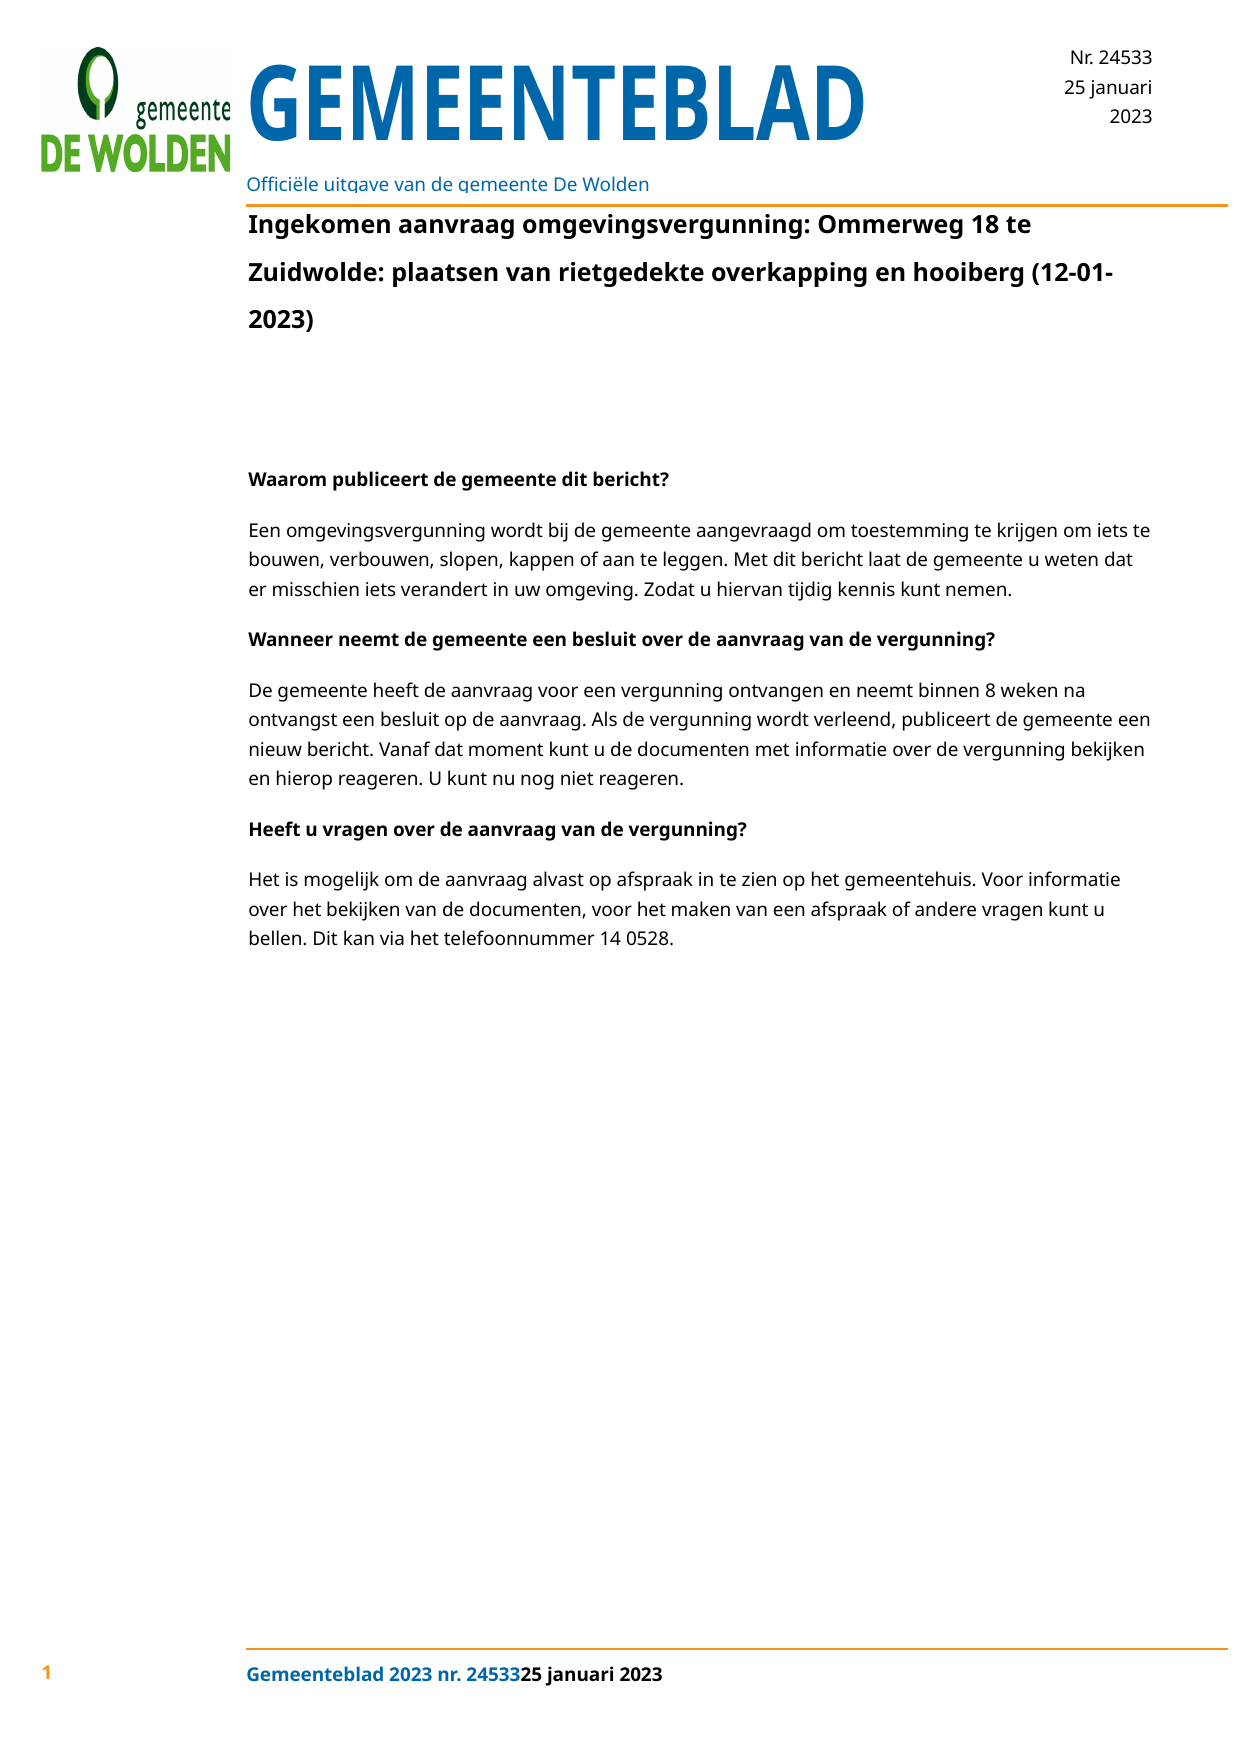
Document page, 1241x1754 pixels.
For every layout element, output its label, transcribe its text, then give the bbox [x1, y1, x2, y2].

picture [41, 47, 231, 172]
text Een omgevingsvergunning wordt bij de gemeente aangevraagd om toestemming te krijgen om iets te bouwen, verbouwen, slopen, kappen of aan te leggen. Met dit bericht laat de gemeente u weten dat er misschien iets verandert in uw omgeving. Zodat u hiervan tijdig kennis kunt nemen. [248, 517, 1152, 602]
text Ingekomen aanvraag omgevingsvergunning: Ommerweg 18 te Zuidwolde: plaatsen van rietgedekte overkapping en hooiberg (12-01-2023) [248, 207, 1152, 336]
text De gemeente heeft de aanvraag voor een vergunning ontvangen en neemt binnen 8 weken na ontvangst een besluit op de aanvraag. Als de vergunning wordt verleend, publiceert de gemeente een nieuw bericht. Vanaf dat moment kunt u de documenten met informatie over de vergunning bekijken en hierop reageren. U kunt nu nog niet reageren. [248, 677, 1152, 791]
text Wanneer neemt de gemeente een besluit over de aanvraag van de vergunning? [248, 626, 1152, 652]
text Waarom publiceert de gemeente dit bericht? [248, 466, 1152, 492]
text Het is mogelijk om de aanvraag alvast op afspraak in te zien op het gemeentehuis. Voor informatie over het bekijken van de documenten, voor het maken van een afspraak of andere vragen kunt u bellen. Dit kan via het telefoonnummer 14 0528. [248, 866, 1152, 951]
text Heeft u vragen over de aanvraag van de vergunning? [248, 816, 1152, 842]
